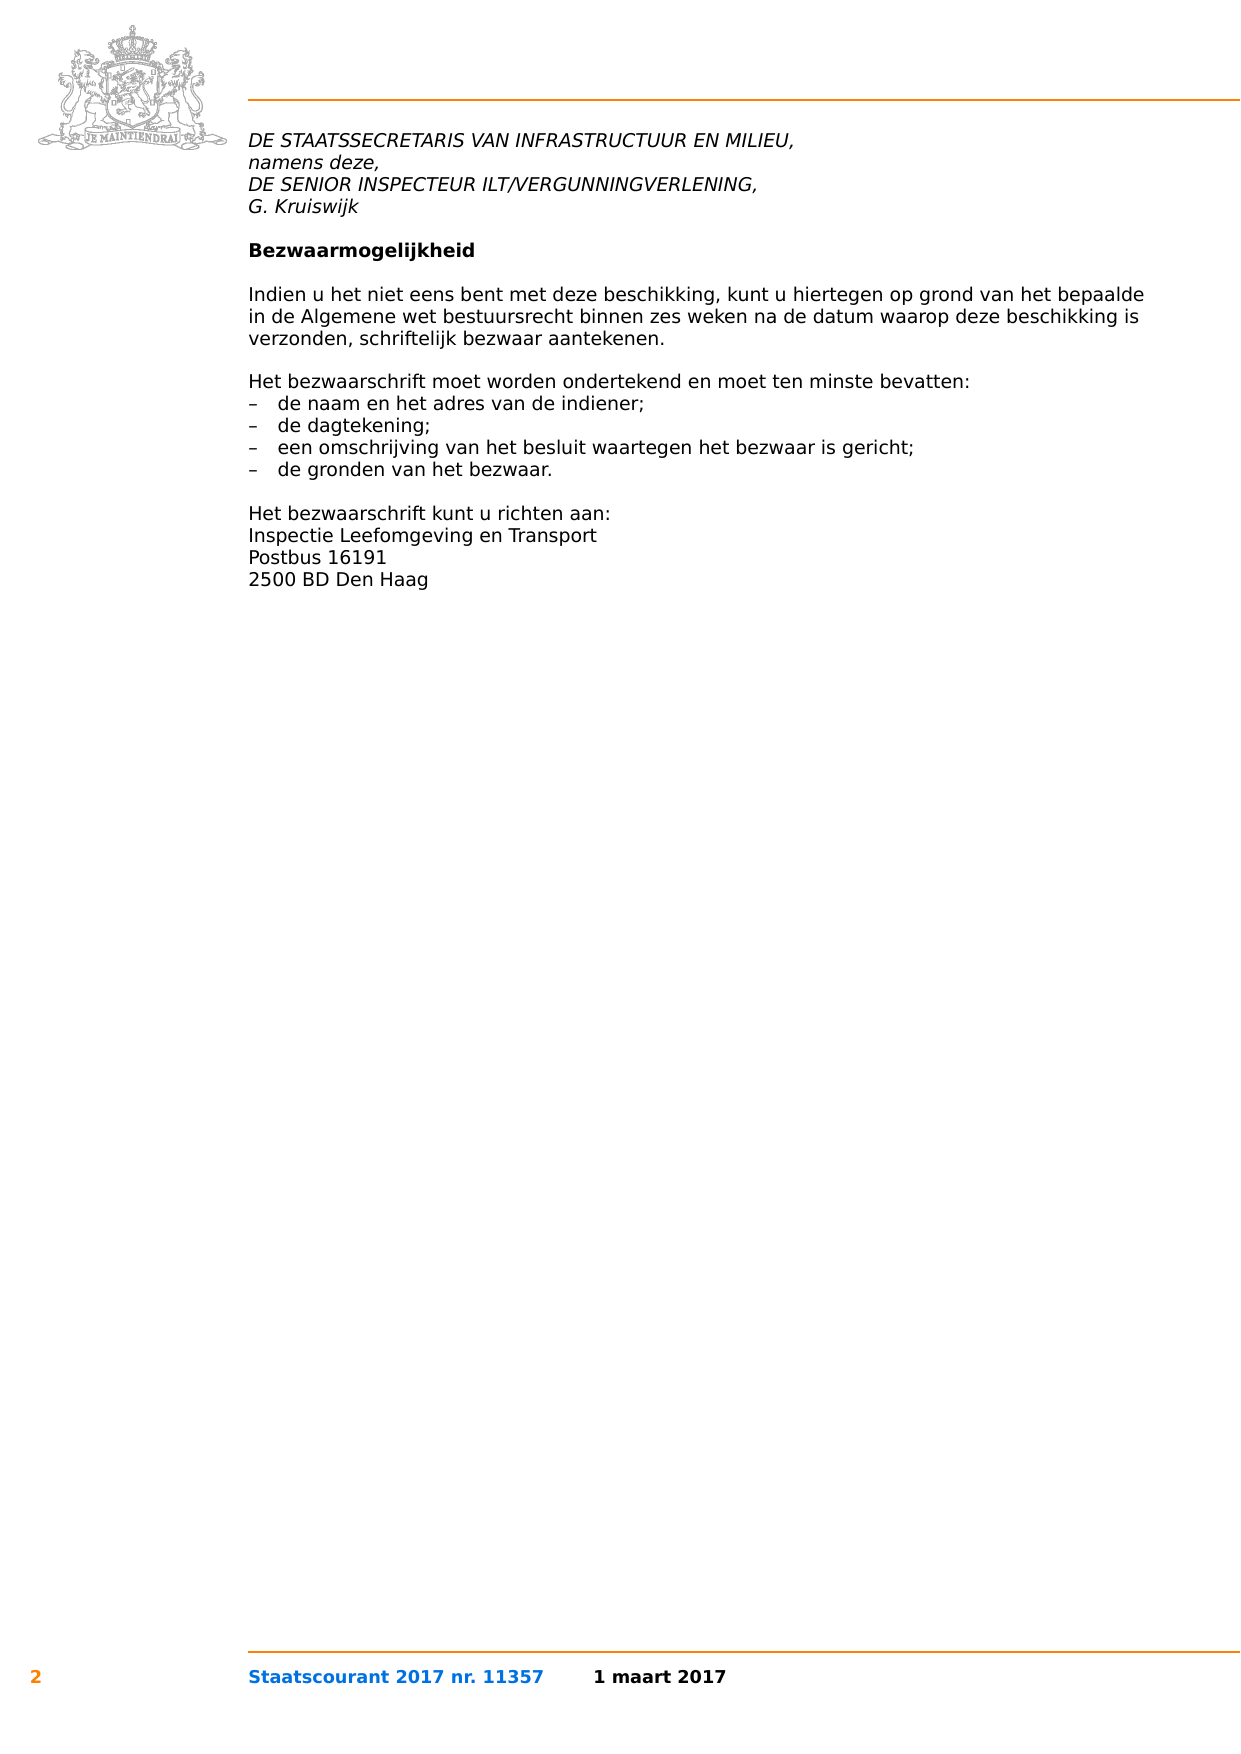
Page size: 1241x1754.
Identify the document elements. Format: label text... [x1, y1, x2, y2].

text Inspectie Leefomgeving en Transport [248, 525, 1163, 547]
text – de gronden van het bezwaar. [248, 459, 1163, 481]
picture [38, 25, 227, 150]
text Het bezwaarschrift kunt u richten aan: [248, 503, 1163, 525]
text Het bezwaarschrift moet worden ondertekend en moet ten minste bevatten: [248, 371, 1163, 393]
text – de dagtekening; [248, 415, 1163, 437]
text – een omschrijving van het besluit waartegen het bezwaar is gericht; [248, 437, 1163, 459]
text Bezwaarmogelijkheid [248, 240, 1163, 262]
text Indien u het niet eens bent met deze beschikking, kunt u hiertegen op grond van het bepaalde in de Algemene wet bestuursrecht binnen zes weken na de datum waarop deze beschikking is verzonden, schriftelijk bezwaar aantekenen. [248, 283, 1163, 349]
text Postbus 16191 [248, 547, 1163, 569]
text DE STAATSSECRETARIS VAN INFRASTRUCTUUR EN MILIEU, namens deze, DE SENIOR INSPECTEUR ILT/VERGUNNINGVERLENING, G. Kruiswijk [248, 130, 1163, 218]
text – de naam en het adres van de indiener; [248, 393, 1163, 415]
text 2500 BD Den Haag [248, 569, 1163, 591]
